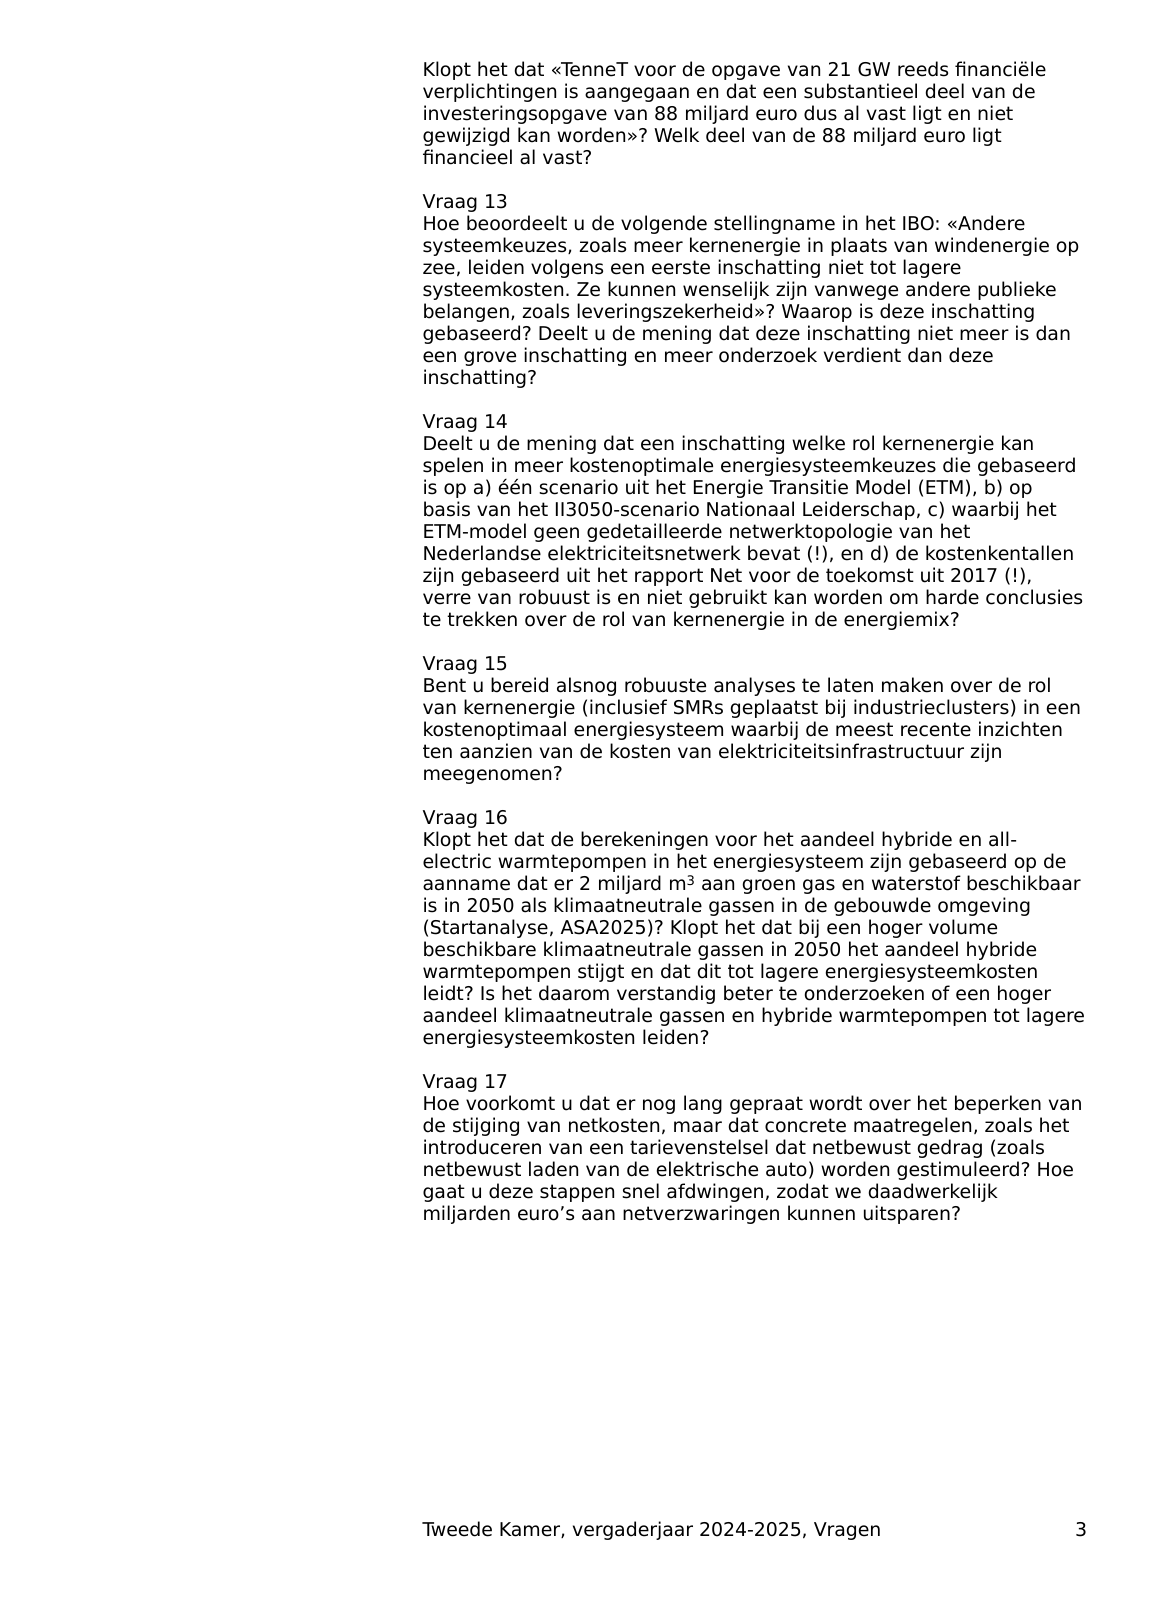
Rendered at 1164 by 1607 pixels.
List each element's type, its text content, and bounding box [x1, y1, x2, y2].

text Vraag 15 [422, 653, 1087, 675]
text Klopt het dat «TenneT voor de opgave van 21 GW reeds financiële verplichtingen is aangegaan en dat een substantieel deel van de investeringsopgave van 88 miljard euro dus al vast ligt en niet gewijzigd kan worden»? Welk deel van de 88 miljard euro ligt financieel al vast? [422, 59, 1087, 169]
text Vraag 17 [422, 1071, 1087, 1093]
text Vraag 14 [422, 411, 1087, 433]
text Hoe voorkomt u dat er nog lang gepraat wordt over het beperken van de stijging van netkosten, maar dat concrete maatregelen, zoals het introduceren van een tarievenstelsel dat netbewust gedrag (zoals netbewust laden van de elektrische auto) worden gestimuleerd? Hoe gaat u deze stappen snel afdwingen, zodat we daadwerkelijk miljarden euro’s aan netverzwaringen kunnen uitsparen? [422, 1093, 1087, 1225]
text Vraag 16 [422, 807, 1087, 829]
text Deelt u de mening dat een inschatting welke rol kernenergie kan spelen in meer kostenoptimale energiesysteemkeuzes die gebaseerd is op a) één scenario uit het Energie Transitie Model (ETM), b) op basis van het II3050-scenario Nationaal Leiderschap, c) waarbij het ETM-model geen gedetailleerde netwerktopologie van het Nederlandse elektriciteitsnetwerk bevat (!), en d) de kostenkentallen zijn gebaseerd uit het rapport Net voor de toekomst uit 2017 (!), verre van robuust is en niet gebruikt kan worden om harde conclusies te trekken over de rol van kernenergie in de energiemix? [422, 433, 1087, 631]
text Bent u bereid alsnog robuuste analyses te laten maken over de rol van kernenergie (inclusief SMRs geplaatst bij industrieclusters) in een kostenoptimaal energiesysteem waarbij de meest recente inzichten ten aanzien van de kosten van elektriciteitsinfrastructuur zijn meegenomen? [422, 675, 1087, 785]
text Vraag 13 [422, 191, 1087, 213]
text Hoe beoordeelt u de volgende stellingname in het IBO: «Andere systeemkeuzes, zoals meer kernenergie in plaats van windenergie op zee, leiden volgens een eerste inschatting niet tot lagere systeemkosten. Ze kunnen wenselijk zijn vanwege andere publieke belangen, zoals leveringszekerheid»? Waarop is deze inschatting gebaseerd? Deelt u de mening dat deze inschatting niet meer is dan een grove inschatting en meer onderzoek verdient dan deze inschatting? [422, 213, 1087, 389]
text Klopt het dat de berekeningen voor het aandeel hybride en all-electric warmtepompen in het energiesysteem zijn gebaseerd op de aanname dat er 2 miljard m3 aan groen gas en waterstof beschikbaar is in 2050 als klimaatneutrale gassen in de gebouwde omgeving (Startanalyse, ASA2025)? Klopt het dat bij een hoger volume beschikbare klimaatneutrale gassen in 2050 het aandeel hybride warmtepompen stijgt en dat dit tot lagere energiesysteemkosten leidt? Is het daarom verstandig beter te onderzoeken of een hoger aandeel klimaatneutrale gassen en hybride warmtepompen tot lagere energiesysteemkosten leiden? [422, 829, 1087, 1049]
